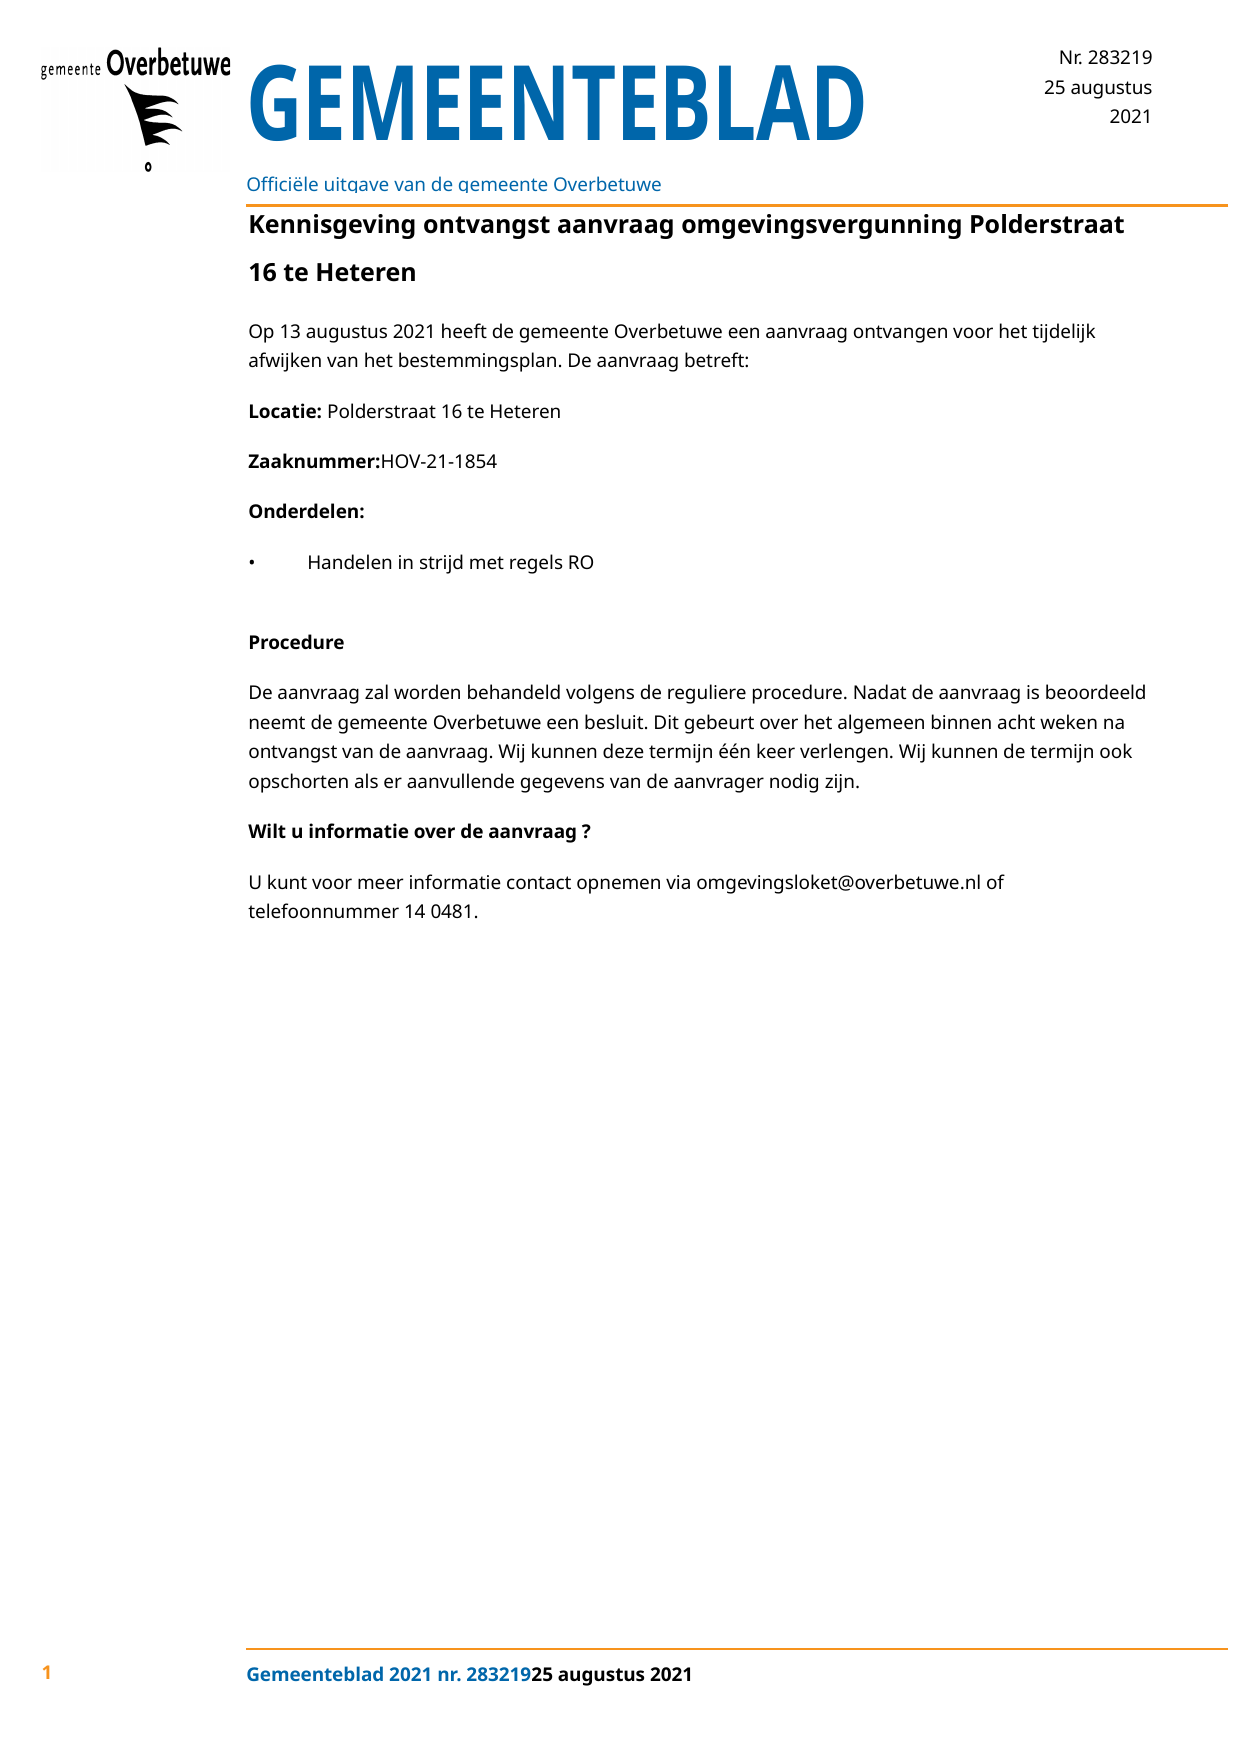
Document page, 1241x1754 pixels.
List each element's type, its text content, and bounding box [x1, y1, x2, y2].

text Locatie: Polderstraat 16 te Heteren [248, 398, 1152, 424]
text Wilt u informatie over de aanvraag ? [248, 819, 1152, 844]
text Procedure [248, 629, 1152, 655]
text Onderdelen: [248, 499, 1152, 524]
list Handelen in strijd met regels RO [248, 549, 1152, 575]
text Op 13 augustus 2021 heeft de gemeente Overbetuwe een aanvraag ontvangen voor het tijdelijk afwijken van het bestemmingsplan. De aanvraag betreft: [248, 318, 1152, 373]
text Zaaknummer:HOV-21-1854 [248, 448, 1152, 474]
text De aanvraag zal worden behandeld volgens de reguliere procedure. Nadat de aanvraag is beoordeeld neemt de gemeente Overbetuwe een besluit. Dit gebeurt over het algemeen binnen acht weken na ontvangst van de aanvraag. Wij kunnen deze termijn één keer verlengen. Wij kunnen de termijn ook opschorten als er aanvullende gegevens van de aanvrager nodig zijn. [248, 679, 1152, 794]
text Kennisgeving ontvangst aanvraag omgevingsvergunning Polderstraat 16 te Heteren [248, 207, 1152, 288]
picture [41, 47, 231, 172]
text U kunt voor meer informatie contact opnemen via omgevingsloket@overbetuwe.nl of telefoonnummer 14 0481. [248, 869, 1152, 924]
